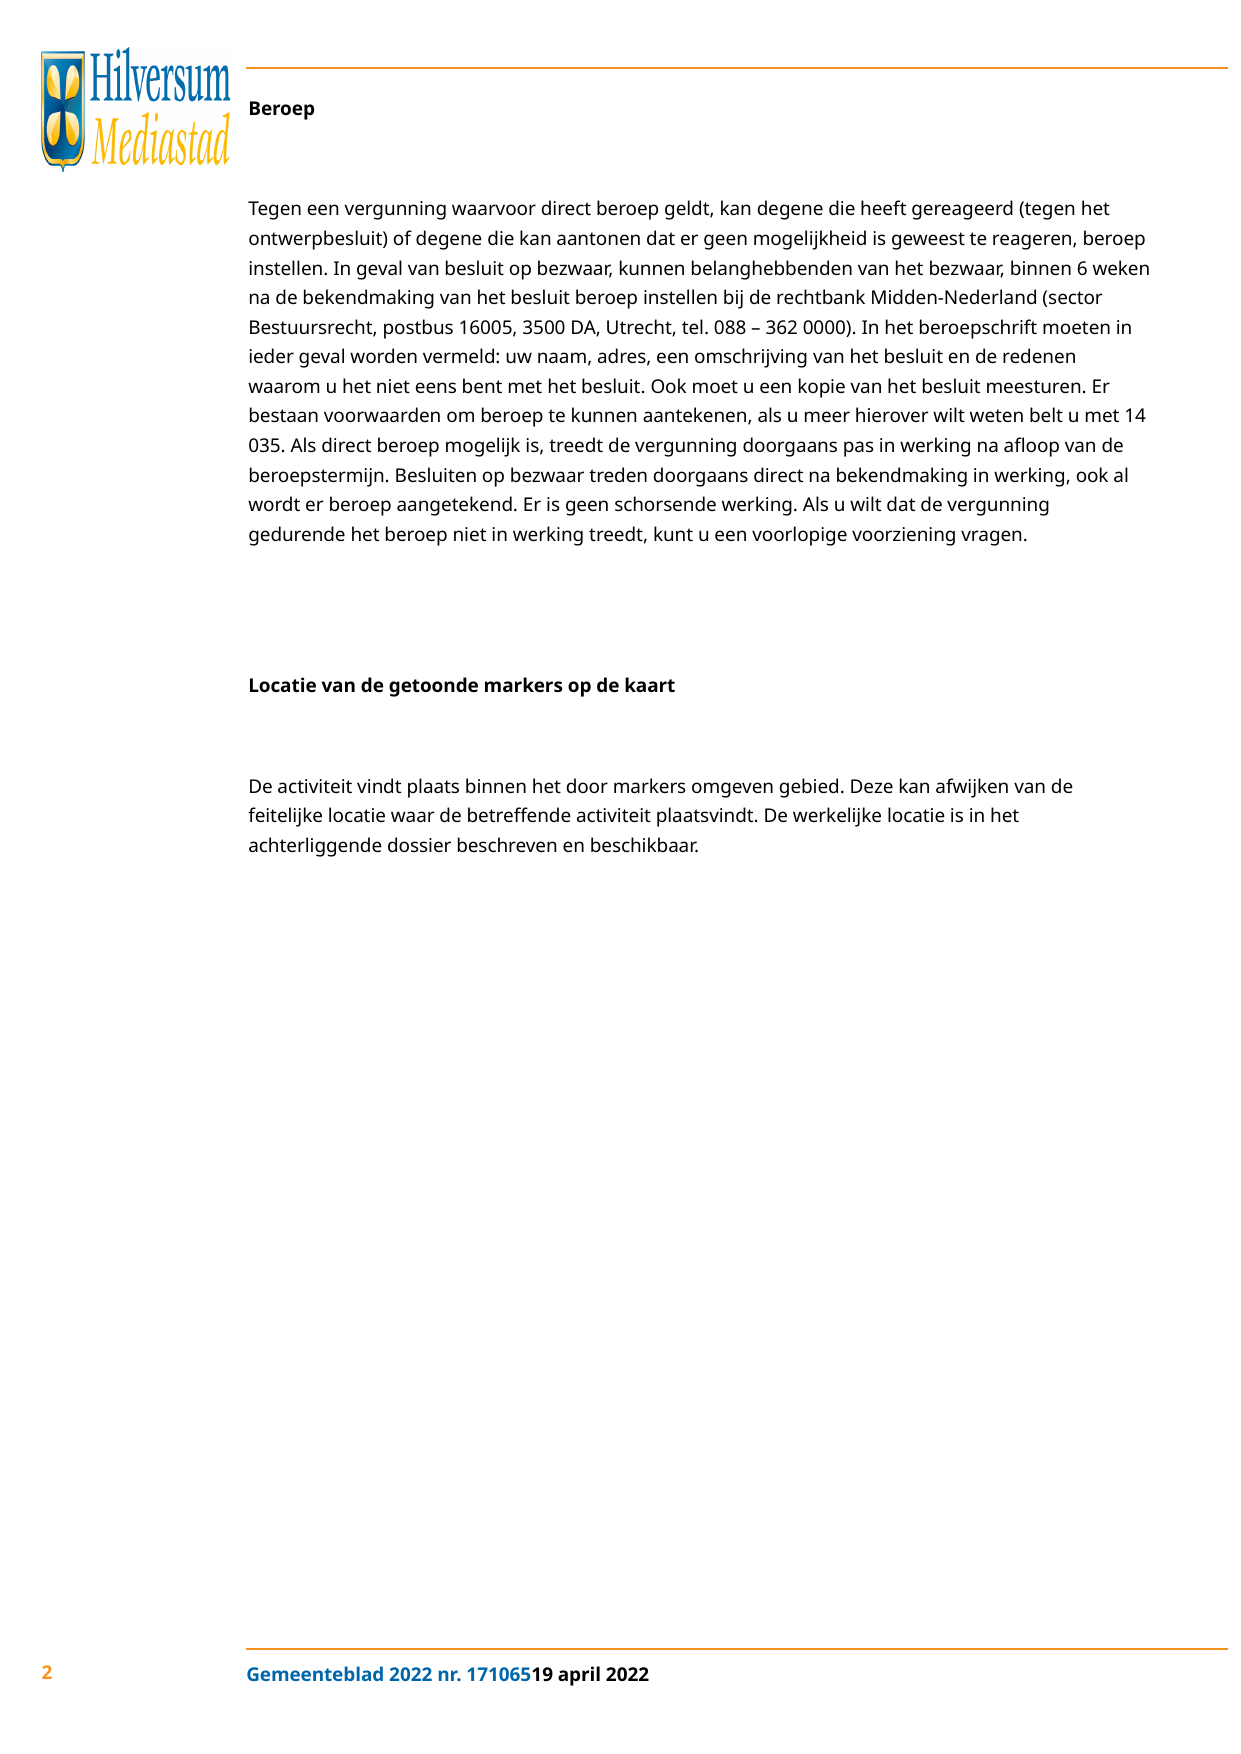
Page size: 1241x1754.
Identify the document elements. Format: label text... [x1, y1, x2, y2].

text Locatie van de getoonde markers op de kaart [248, 672, 1152, 698]
text De activiteit vindt plaats binnen het door markers omgeven gebied. Deze kan afwijken van de feitelijke locatie waar de betreffende activiteit plaatsvindt. De werkelijke locatie is in het achterliggende dossier beschreven en beschikbaar. [248, 773, 1152, 858]
text Tegen een vergunning waarvoor direct beroep geldt, kan degene die heeft gereageerd (tegen het ontwerpbesluit) of degene die kan aantonen dat er geen mogelijkheid is geweest te reageren, beroep instellen. In geval van besluit op bezwaar, kunnen belanghebbenden van het bezwaar, binnen 6 weken na de bekendmaking van het besluit beroep instellen bij de rechtbank Midden-Nederland (sector Bestuursrecht, postbus 16005, 3500 DA, Utrecht, tel. 088 – 362 0000). In het beroepschrift moeten in ieder geval worden vermeld: uw naam, adres, een omschrijving van het besluit en de redenen waarom u het niet eens bent met het besluit. Ook moet u een kopie van het besluit meesturen. Er bestaan voorwaarden om beroep te kunnen aantekenen, als u meer hierover wilt weten belt u met 14 035. Als direct beroep mogelijk is, treedt de vergunning doorgaans pas in werking na afloop van de beroepstermijn. Besluiten op bezwaar treden doorgaans direct na bekendmaking in werking, ook al wordt er beroep aangetekend. Er is geen schorsende werking. Als u wilt dat de vergunning gedurende het beroep niet in werking treedt, kunt u een voorlopige voorziening vragen. [248, 196, 1152, 547]
picture [41, 47, 231, 172]
text Beroep [248, 95, 1152, 121]
